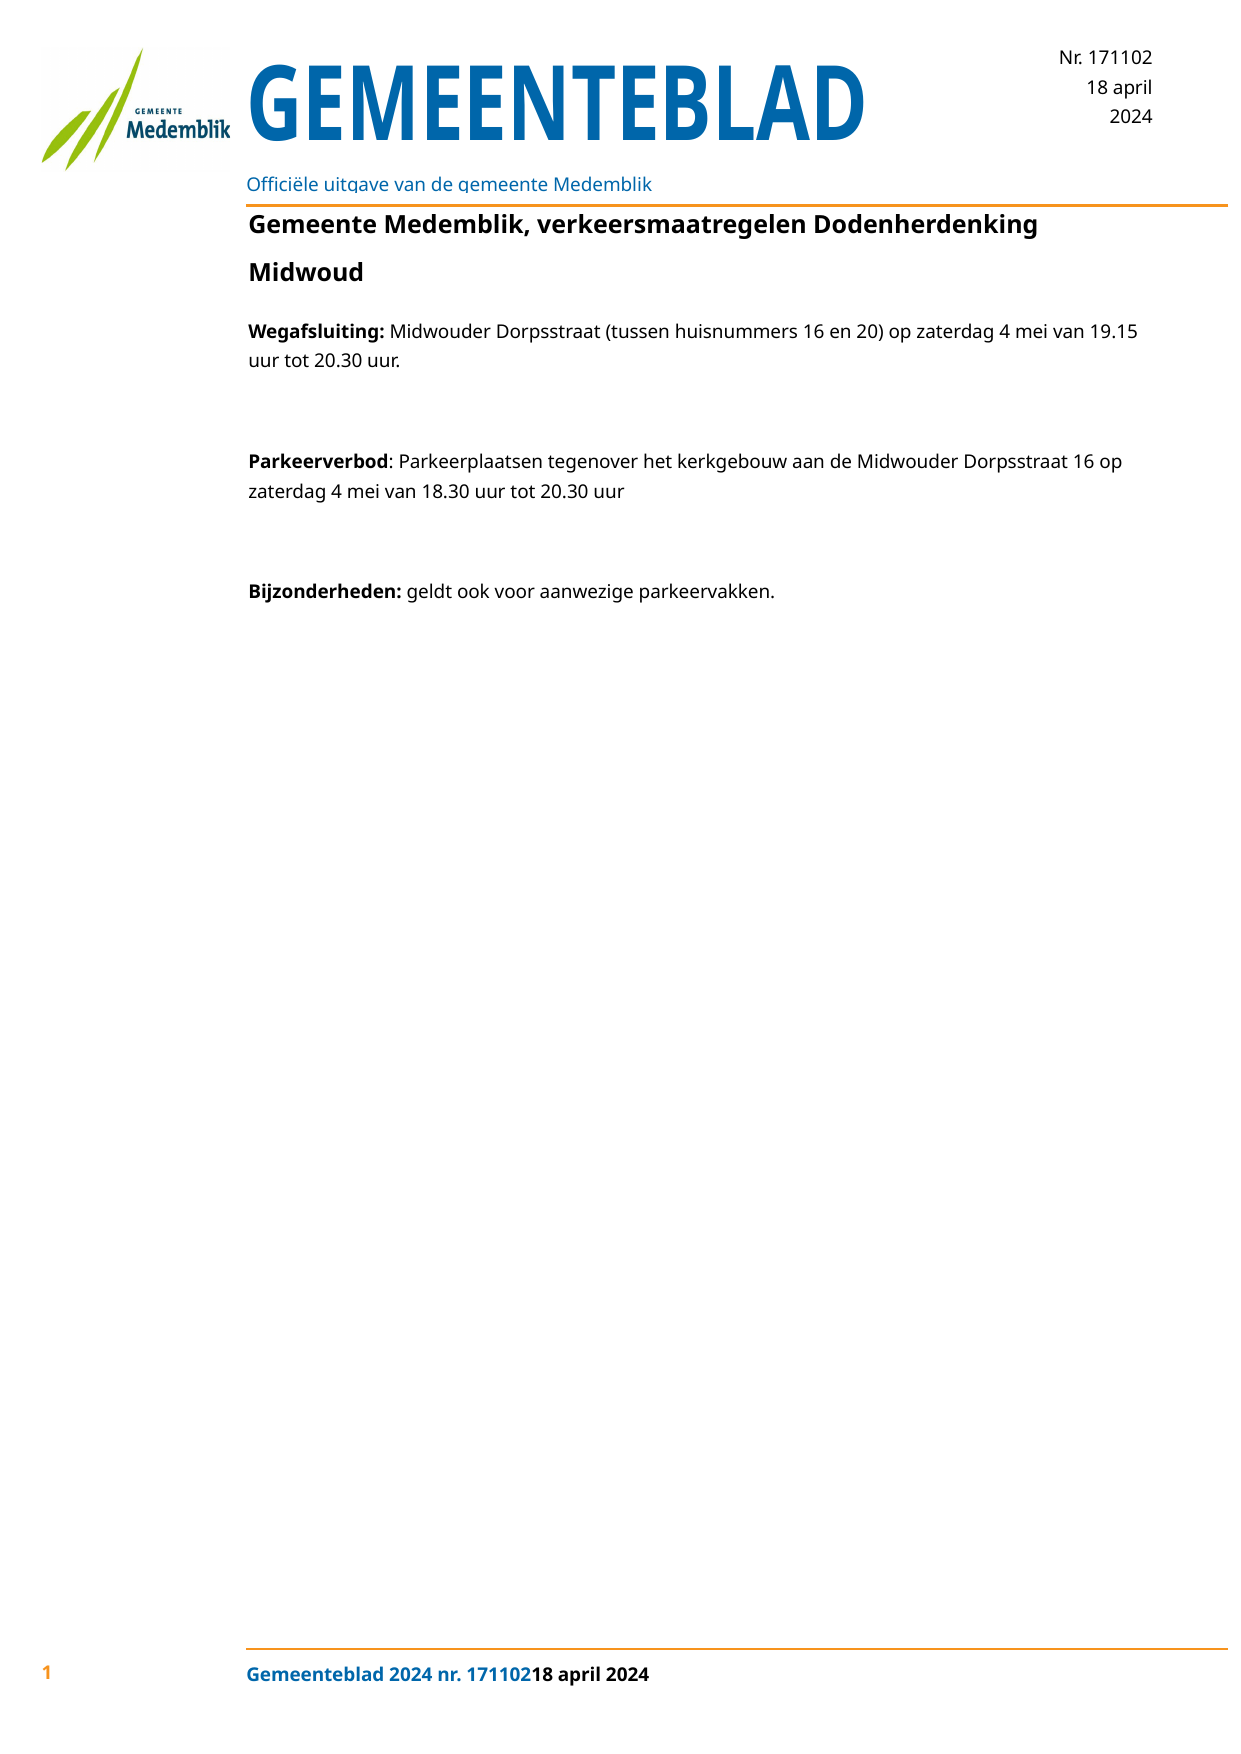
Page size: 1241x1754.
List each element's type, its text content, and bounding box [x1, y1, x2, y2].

text Bijzonderheden: geldt ook voor aanwezige parkeervakken. [248, 579, 1152, 604]
text Wegafsluiting: Midwouder Dorpsstraat (tussen huisnummers 16 en 20) op zaterdag 4 mei van 19.15 uur tot 20.30 uur. [248, 318, 1152, 373]
text Parkeerverbod: Parkeerplaatsen tegenover het kerkgebouw aan de Midwouder Dorpsstraat 16 op zaterdag 4 mei van 18.30 uur tot 20.30 uur [248, 448, 1152, 504]
picture [41, 47, 231, 172]
text Gemeente Medemblik, verkeersmaatregelen Dodenherdenking Midwoud [248, 207, 1152, 288]
